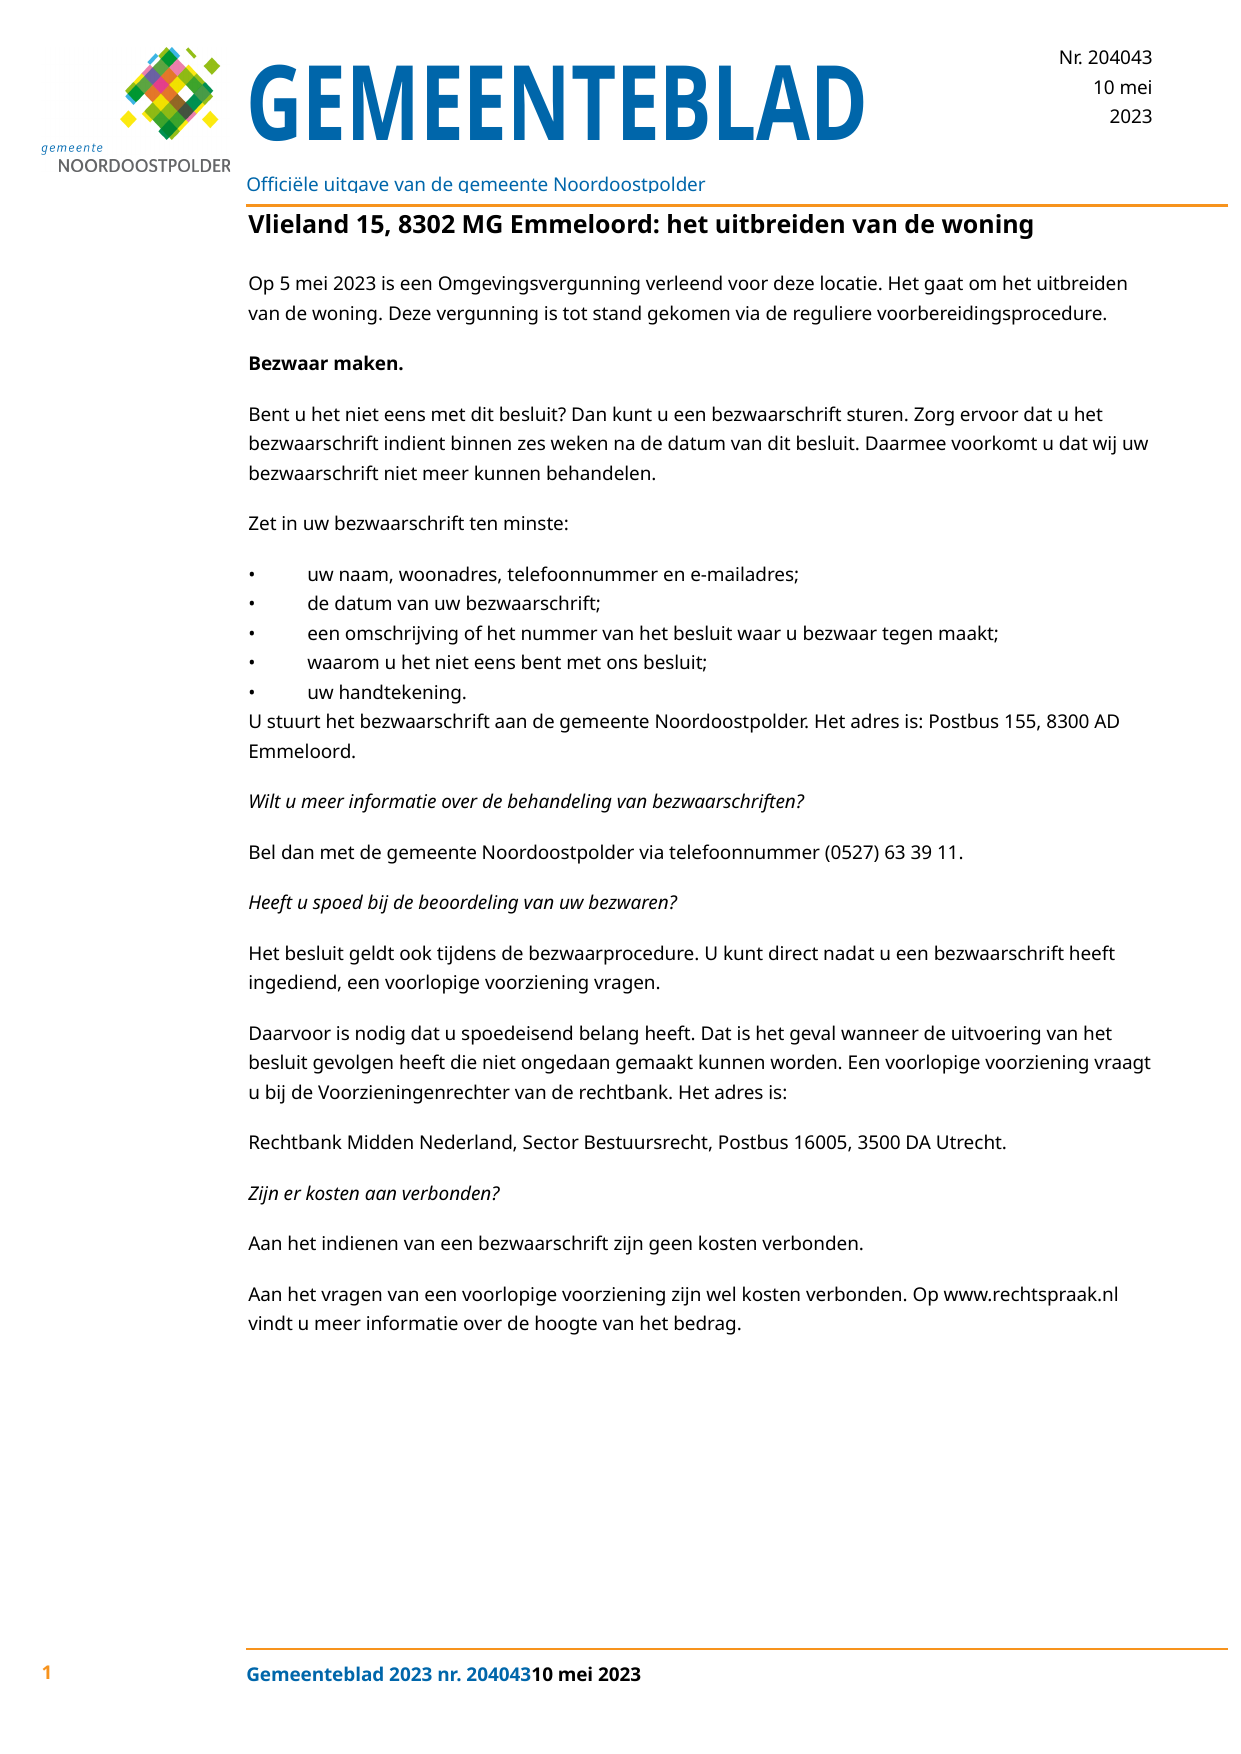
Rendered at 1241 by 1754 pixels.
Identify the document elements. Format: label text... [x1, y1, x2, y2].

text Bezwaar maken. [248, 350, 1152, 376]
text Bent u het niet eens met dit besluit? Dan kunt u een bezwaarschrift sturen. Zorg ervoor dat u het bezwaarschrift indient binnen zes weken na de datum van dit besluit. Daarmee voorkomt u dat wij uw bezwaarschrift niet meer kunnen behandelen. [248, 401, 1152, 486]
text Wilt u meer informatie over de behandeling van bezwaarschriften? [248, 789, 1152, 814]
list waarom u het niet eens bent met ons besluit; [248, 649, 1152, 675]
text Daarvoor is nodig dat u spoedeisend belang heeft. Dat is het geval wanneer de uitvoering van het besluit gevolgen heeft die niet ongedaan gemaakt kunnen worden. Een voorlopige voorziening vraagt u bij de Voorzieningenrechter van de rechtbank. Het adres is: [248, 1020, 1152, 1105]
text Het besluit geldt ook tijdens de bezwaarprocedure. U kunt direct nadat u een bezwaarschrift heeft ingediend, een voorlopige voorziening vragen. [248, 940, 1152, 995]
list uw naam, woonadres, telefoonnummer en e-mailadres; [248, 561, 1152, 586]
text Zet in uw bezwaarschrift ten minste: [248, 510, 1152, 536]
text Aan het vragen van een voorlopige voorziening zijn wel kosten verbonden. Op www.rechtspraak.nl vindt u meer informatie over de hoogte van het bedrag. [248, 1281, 1152, 1336]
text U stuurt het bezwaarschrift aan de gemeente Noordoostpolder. Het adres is: Postbus 155, 8300 AD Emmeloord. [248, 709, 1152, 764]
list de datum van uw bezwaarschrift; [248, 590, 1152, 616]
text Bel dan met de gemeente Noordoostpolder via telefoonnummer (0527) 63 39 11. [248, 839, 1152, 865]
text Aan het indienen van een bezwaarschrift zijn geen kosten verbonden. [248, 1230, 1152, 1256]
list een omschrijving of het nummer van het besluit waar u bezwaar tegen maakt; [248, 620, 1152, 646]
picture [41, 47, 231, 172]
text Rechtbank Midden Nederland, Sector Bestuursrecht, Postbus 16005, 3500 DA Utrecht. [248, 1129, 1152, 1155]
list uw handtekening. [248, 679, 1152, 705]
text Zijn er kosten aan verbonden? [248, 1180, 1152, 1206]
text Heeft u spoed bij de beoordeling van uw bezwaren? [248, 889, 1152, 915]
text Vlieland 15, 8302 MG Emmeloord: het uitbreiden van de woning [248, 207, 1152, 241]
text Op 5 mei 2023 is een Omgevingsvergunning verleend voor deze locatie. Het gaat om het uitbreiden van de woning. Deze vergunning is tot stand gekomen via de reguliere voorbereidingsprocedure. [248, 270, 1152, 326]
